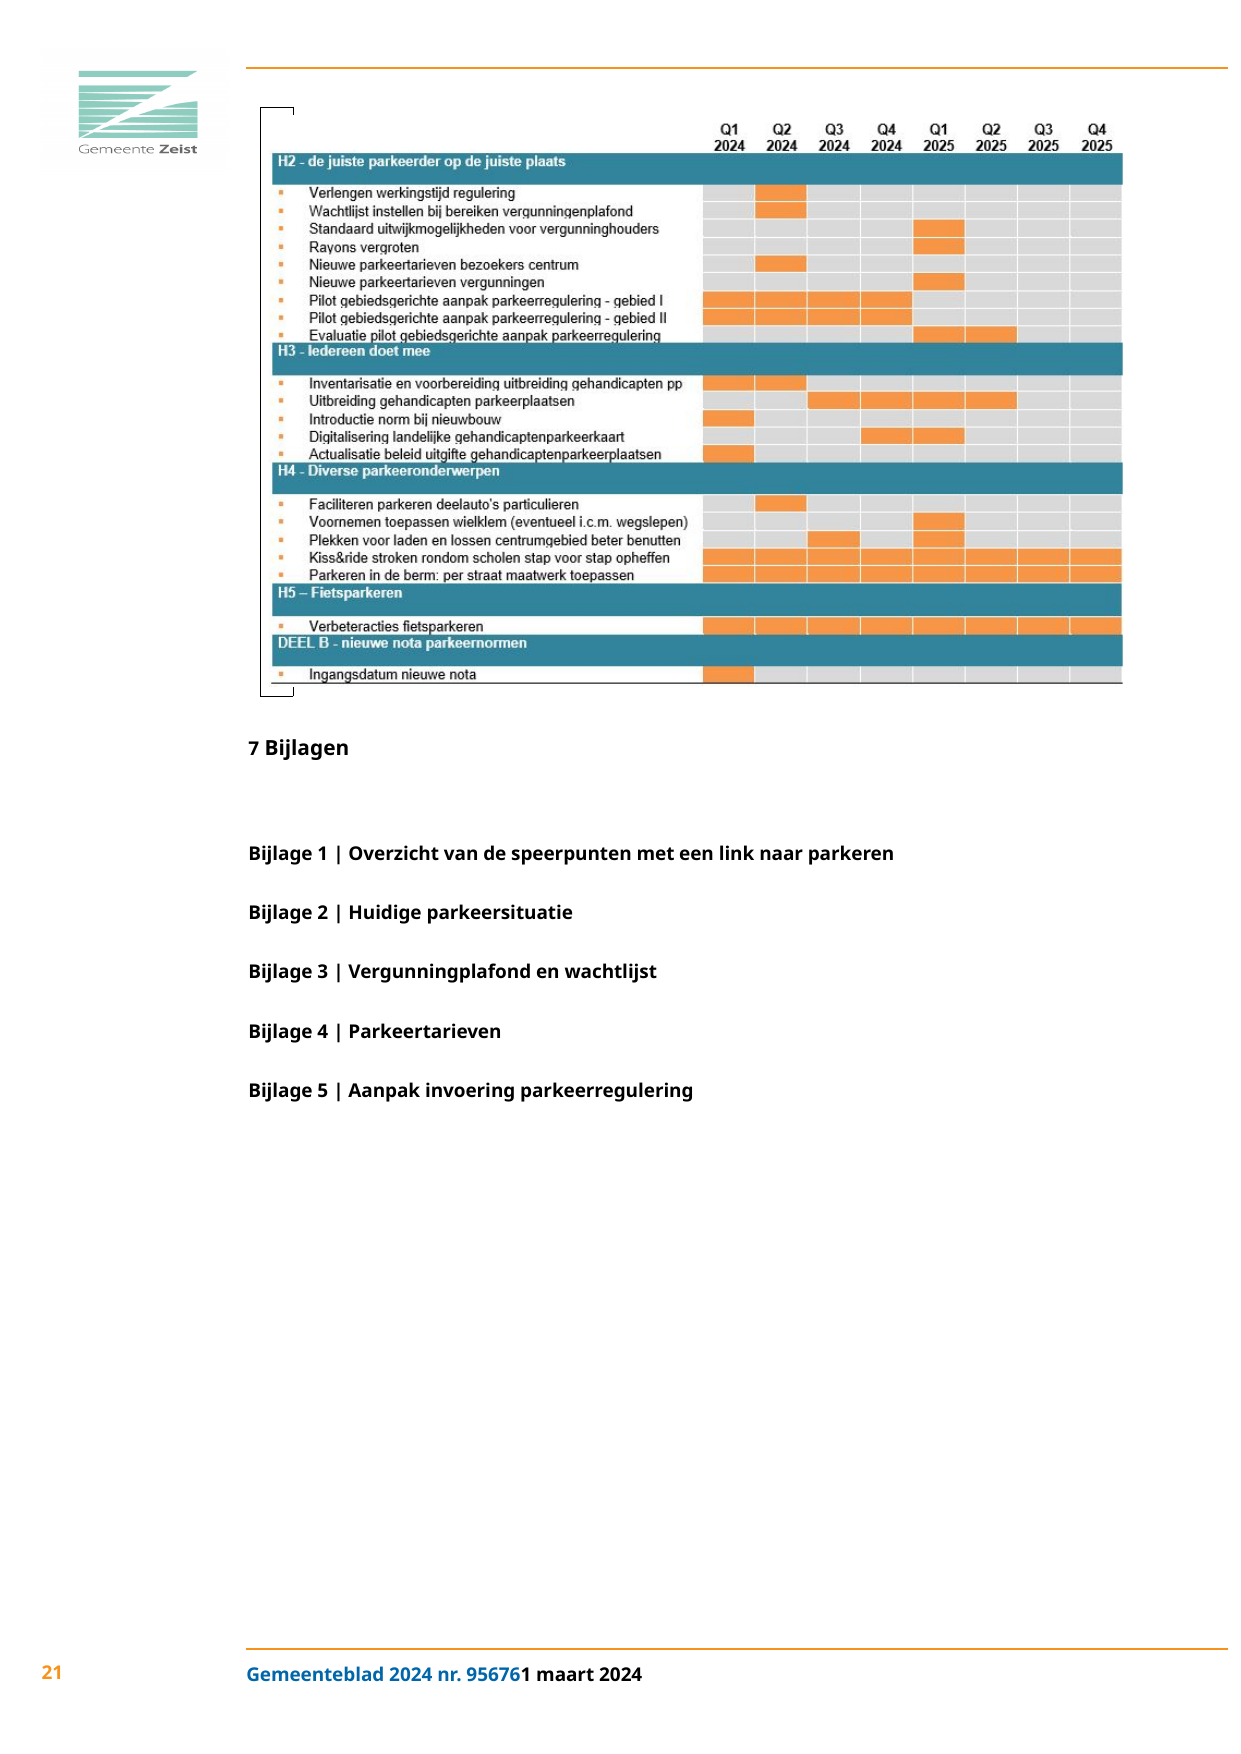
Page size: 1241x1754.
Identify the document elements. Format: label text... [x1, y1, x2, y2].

text Bijlage 4 | Parkeertarieven [248, 1018, 1152, 1043]
picture [41, 47, 231, 172]
picture [268, 115, 1125, 687]
text Bijlage 2 | Huidige parkeersituatie [248, 899, 1152, 925]
text Bijlage 5 | Aanpak invoering parkeerregulering [248, 1077, 1152, 1103]
text Bijlage 1 | Overzicht van de speerpunten met een link naar parkeren [248, 840, 1152, 866]
text 7 Bijlagen [248, 733, 1152, 761]
text Bijlage 3 | Vergunningplafond en wachtlijst [248, 959, 1152, 984]
